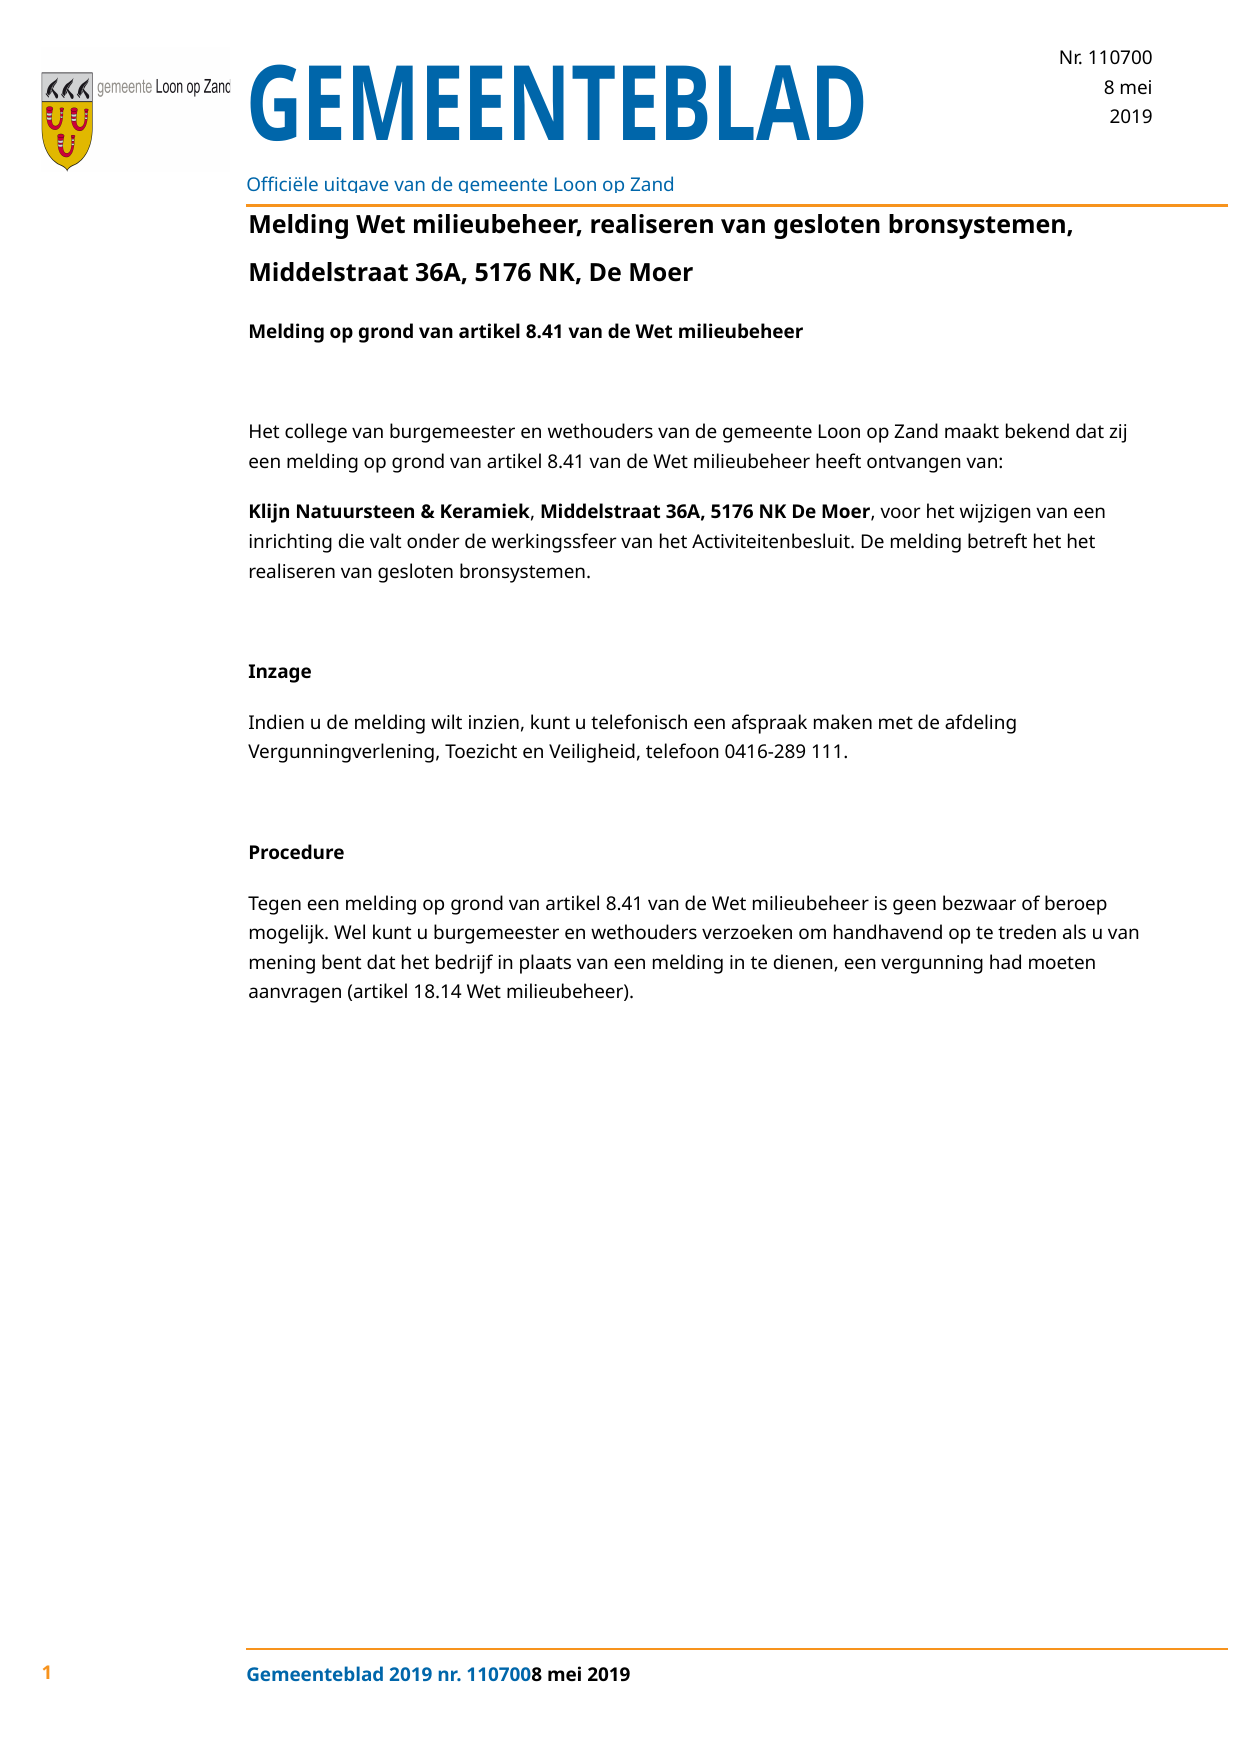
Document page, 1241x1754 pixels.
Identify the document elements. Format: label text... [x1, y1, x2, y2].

text Inzage [248, 659, 1152, 684]
text Klijn Natuursteen & Keramiek, Middelstraat 36A, 5176 NK De Moer, voor het wijzigen van een inrichting die valt onder de werkingssfeer van het Activiteitenbesluit. De melding betreft het het realiseren van gesloten bronsystemen. [248, 499, 1152, 584]
text Melding Wet milieubeheer, realiseren van gesloten bronsystemen, Middelstraat 36A, 5176 NK, De Moer [248, 207, 1152, 288]
picture [41, 47, 231, 172]
text Tegen een melding op grond van artikel 8.41 van de Wet milieubeheer is geen bezwaar of beroep mogelijk. Wel kunt u burgemeester en wethouders verzoeken om handhavend op te treden als u van mening bent dat het bedrijf in plaats van een melding in te dienen, een vergunning had moeten aanvragen (artikel 18.14 Wet milieubeheer). [248, 890, 1152, 1004]
text Procedure [248, 839, 1152, 865]
text Indien u de melding wilt inzien, kunt u telefonisch een afspraak maken met de afdeling Vergunningverlening, Toezicht en Veiligheid, telefoon 0416-289 111. [248, 709, 1152, 764]
text Het college van burgemeester en wethouders van de gemeente Loon op Zand maakt bekend dat zij een melding op grond van artikel 8.41 van de Wet milieubeheer heeft ontvangen van: [248, 419, 1152, 474]
text Melding op grond van artikel 8.41 van de Wet milieubeheer [248, 318, 1152, 344]
